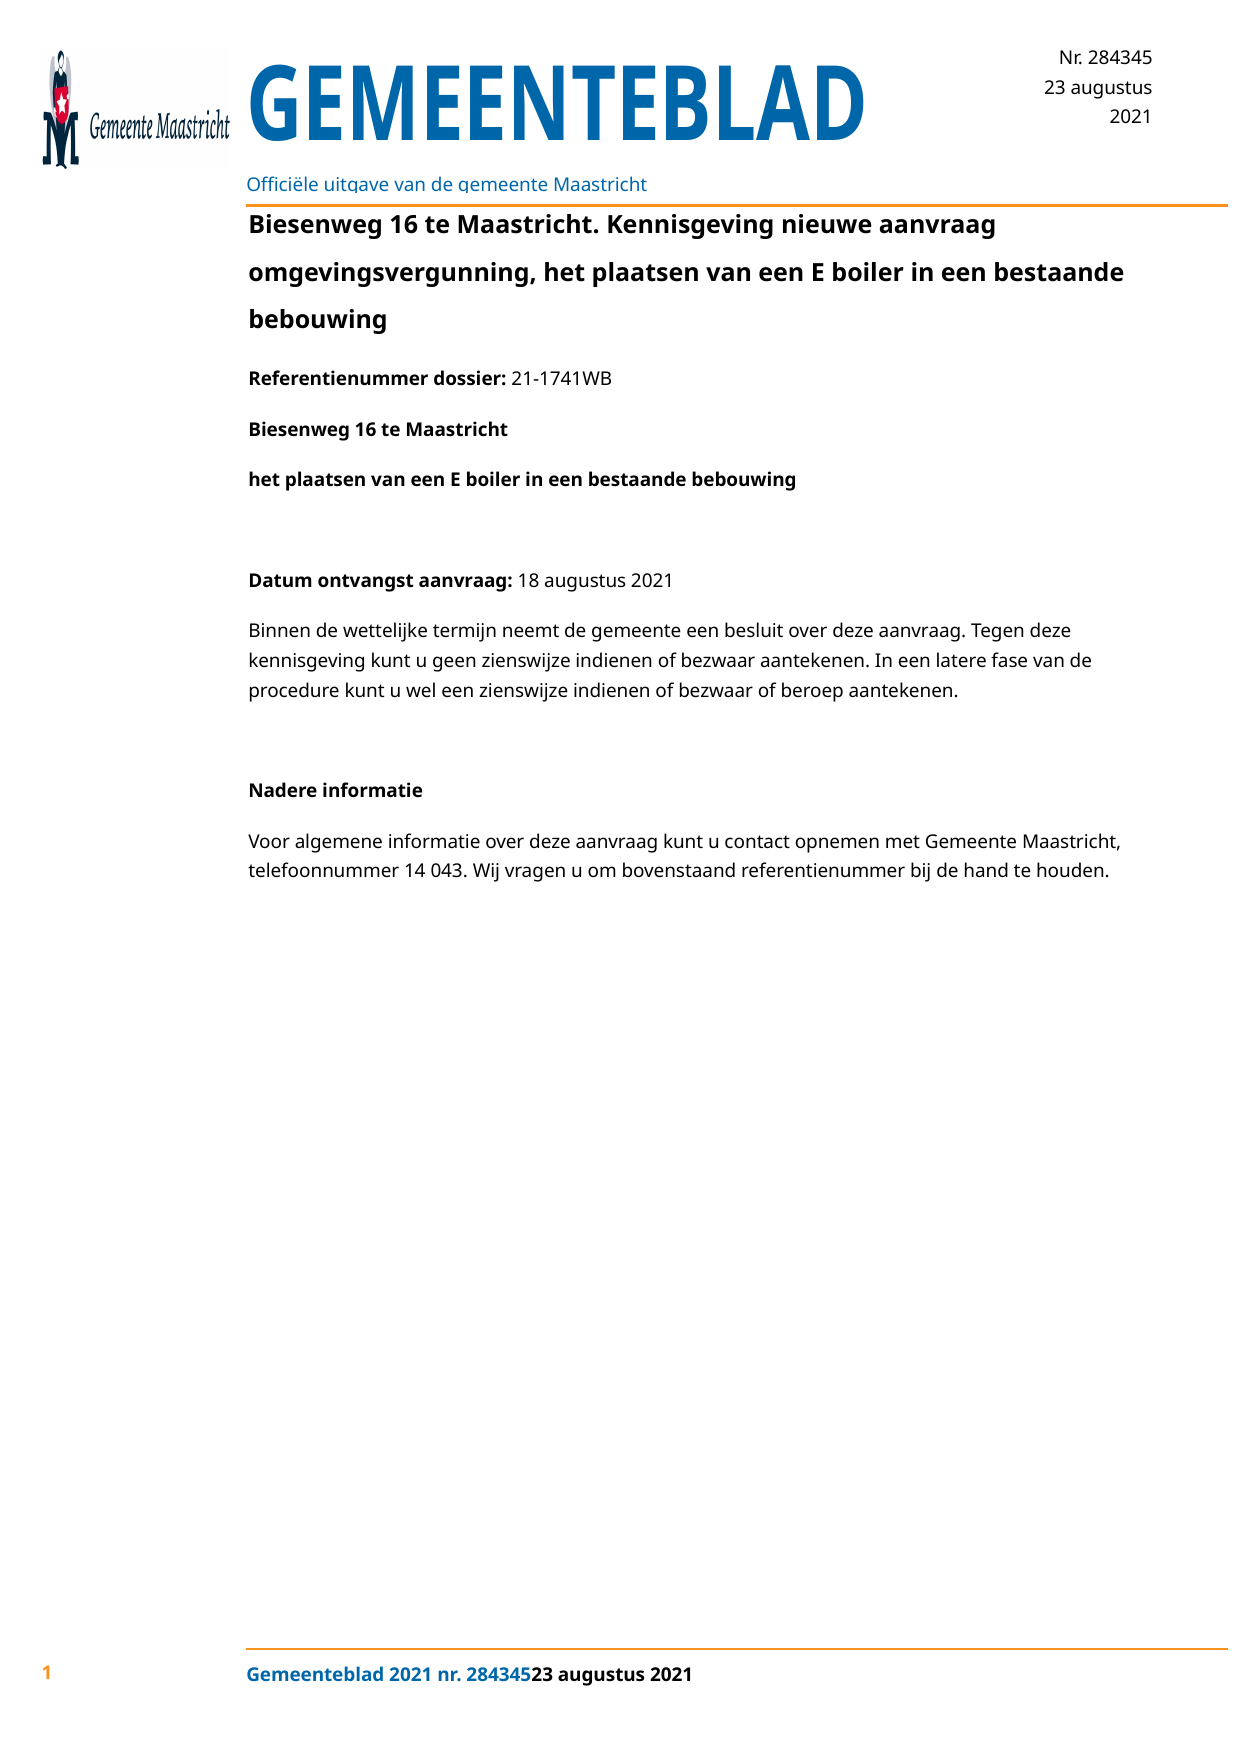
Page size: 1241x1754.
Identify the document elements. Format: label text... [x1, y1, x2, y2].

text Biesenweg 16 te Maastricht [248, 416, 1152, 442]
picture [41, 47, 231, 172]
text Voor algemene informatie over deze aanvraag kunt u contact opnemen met Gemeente Maastricht, telefoonnummer 14 043. Wij vragen u om bovenstaand referentienummer bij de hand te houden. [248, 828, 1152, 883]
text Datum ontvangst aanvraag: 18 augustus 2021 [248, 567, 1152, 593]
text Nadere informatie [248, 778, 1152, 803]
text Referentienummer dossier: 21-1741WB [248, 366, 1152, 391]
text het plaatsen van een E boiler in een bestaande bebouwing [248, 466, 1152, 492]
text Biesenweg 16 te Maastricht. Kennisgeving nieuwe aanvraag omgevingsvergunning, het plaatsen van een E boiler in een bestaande bebouwing [248, 207, 1152, 336]
text Binnen de wettelijke termijn neemt de gemeente een besluit over deze aanvraag. Tegen deze kennisgeving kunt u geen zienswijze indienen of bezwaar aantekenen. In een latere fase van de procedure kunt u wel een zienswijze indienen of bezwaar of beroep aantekenen. [248, 618, 1152, 702]
